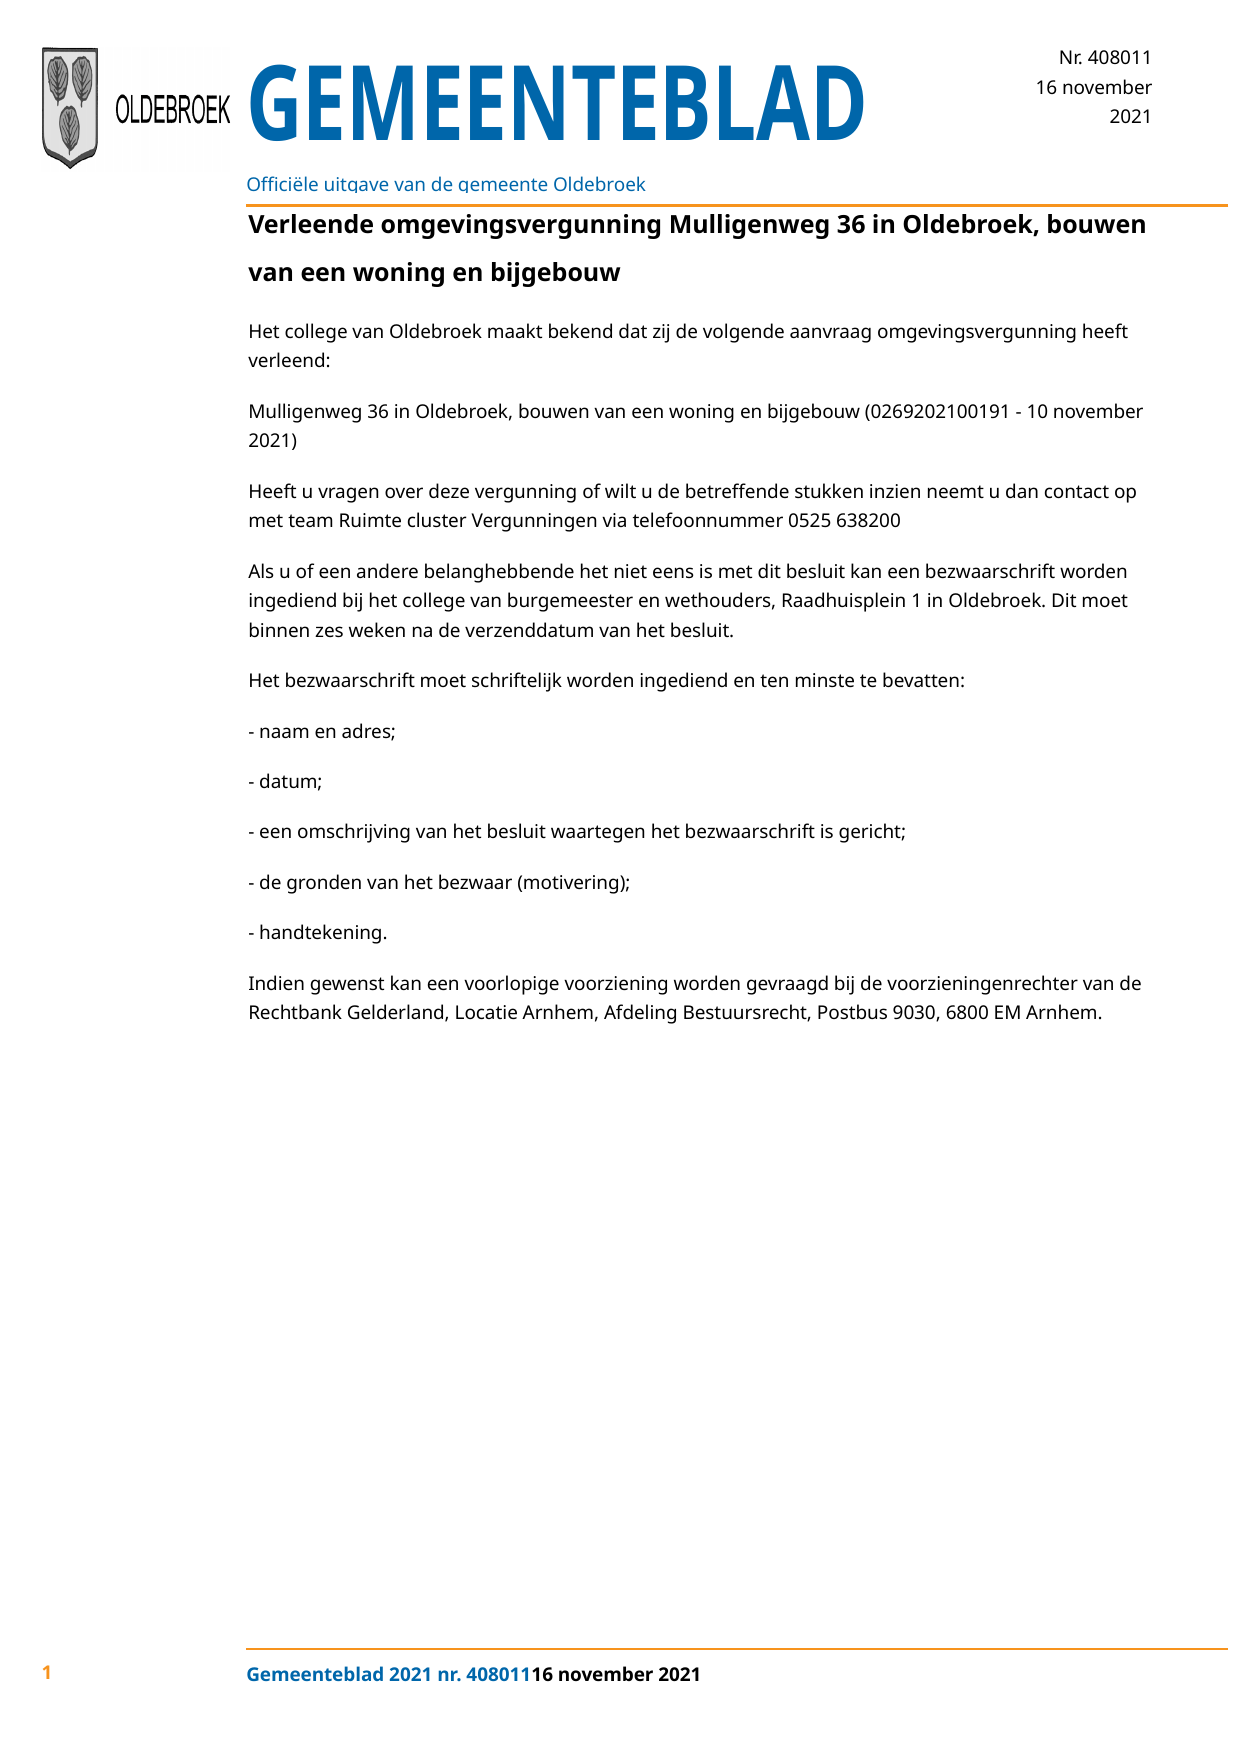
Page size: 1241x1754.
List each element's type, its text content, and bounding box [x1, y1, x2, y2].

text Indien gewenst kan een voorlopige voorziening worden gevraagd bij de voorzieningenrechter van de Rechtbank Gelderland, Locatie Arnhem, Afdeling Bestuursrecht, Postbus 9030, 6800 EM Arnhem. [248, 970, 1152, 1025]
text Als u of een andere belanghebbende het niet eens is met dit besluit kan een bezwaarschrift worden ingediend bij het college van burgemeester en wethouders, Raadhuisplein 1 in Oldebroek. Dit moet binnen zes weken na de verzenddatum van het besluit. [248, 558, 1152, 643]
text Heeft u vragen over deze vergunning of wilt u de betreffende stukken inzien neemt u dan contact op met team Ruimte cluster Vergunningen via telefoonnummer 0525 638200 [248, 478, 1152, 533]
picture [41, 47, 231, 172]
text Verleende omgevingsvergunning Mulligenweg 36 in Oldebroek, bouwen van een woning en bijgebouw [248, 207, 1152, 288]
text Mulligenweg 36 in Oldebroek, bouwen van een woning en bijgebouw (0269202100191 - 10 november 2021) [248, 398, 1152, 453]
text - de gronden van het bezwaar (motivering); [248, 869, 1152, 895]
text Het college van Oldebroek maakt bekend dat zij de volgende aanvraag omgevingsvergunning heeft verleend: [248, 318, 1152, 373]
text - naam en adres; [248, 718, 1152, 744]
text - een omschrijving van het besluit waartegen het bezwaarschrift is gericht; [248, 819, 1152, 844]
text - handtekening. [248, 919, 1152, 945]
text Het bezwaarschrift moet schriftelijk worden ingediend en ten minste te bevatten: [248, 667, 1152, 693]
text - datum; [248, 768, 1152, 794]
